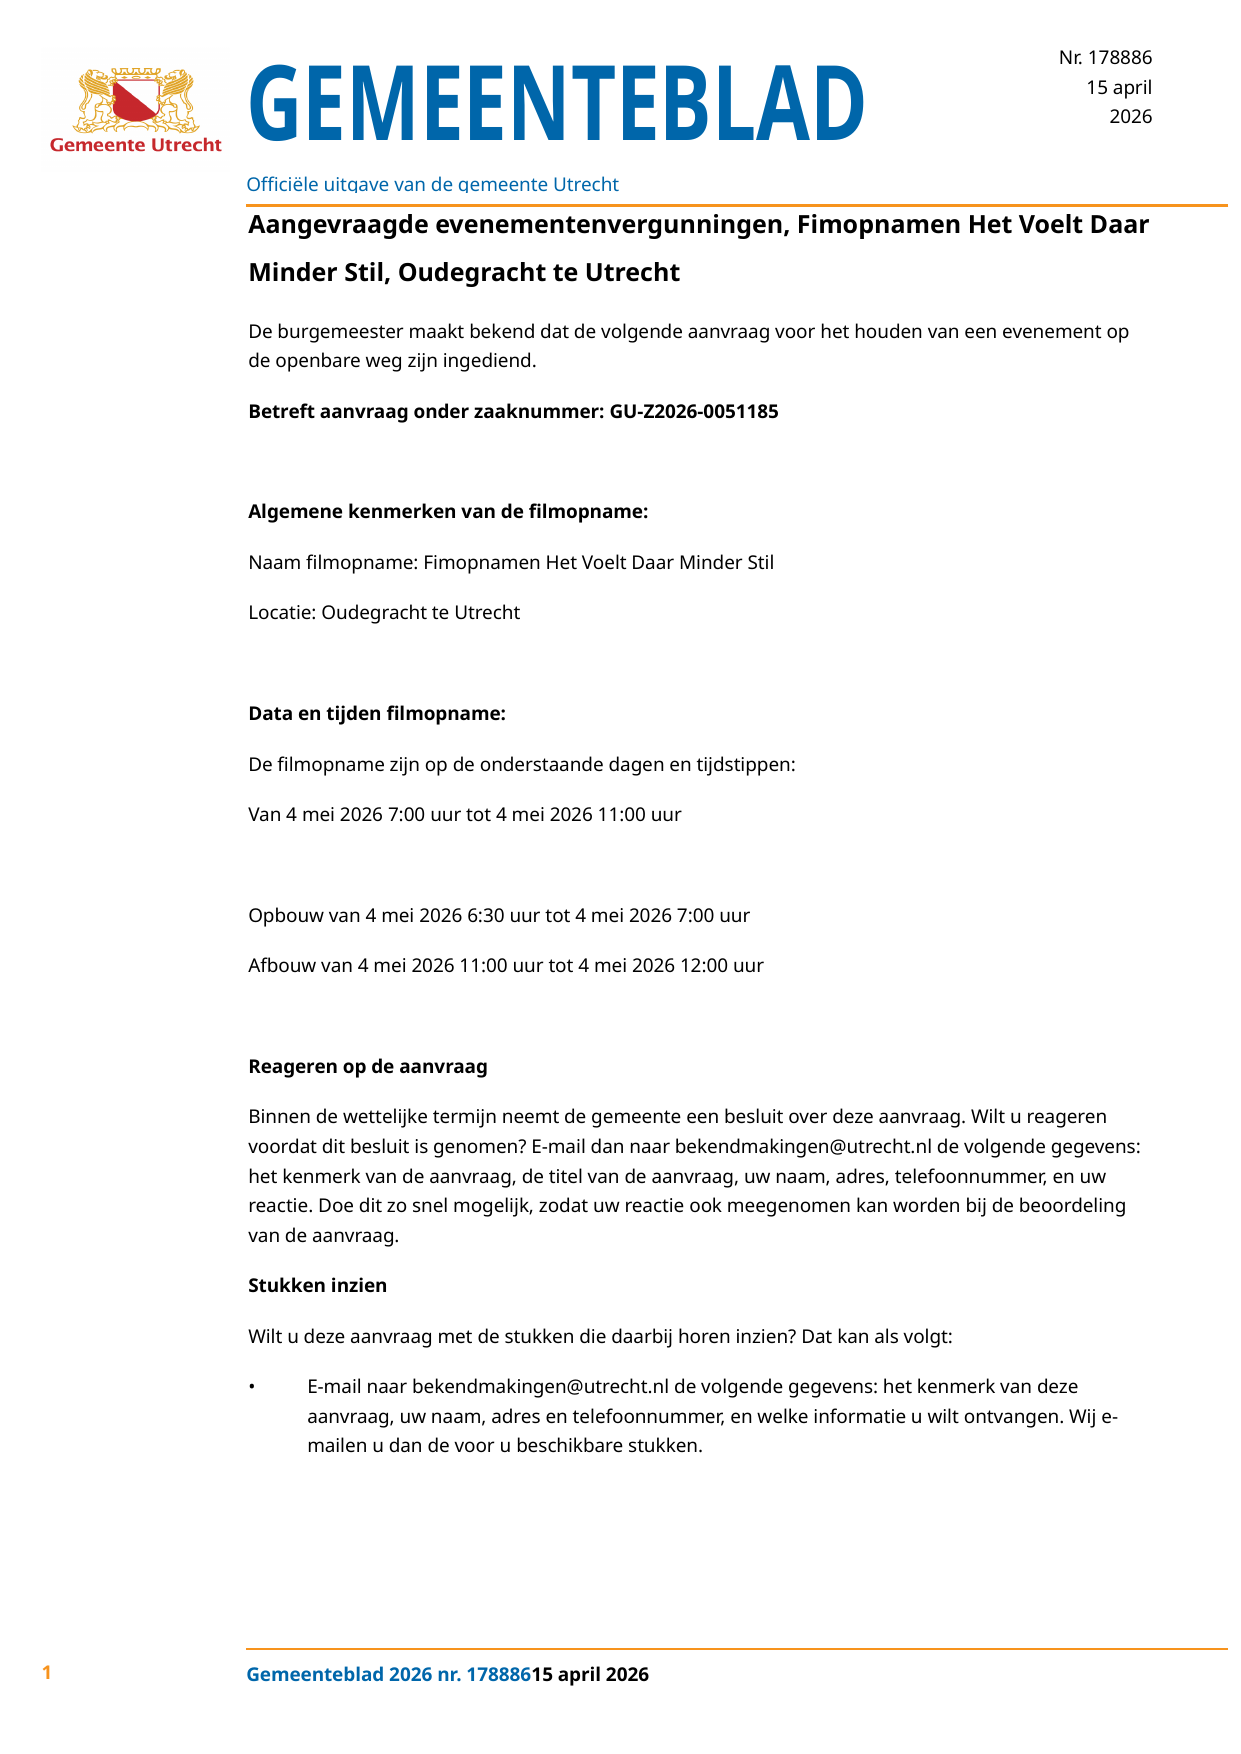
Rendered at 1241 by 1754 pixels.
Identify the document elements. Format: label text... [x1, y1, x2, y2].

text De filmopname zijn op de onderstaande dagen en tijdstippen: [248, 751, 1152, 777]
text Naam filmopname: Fimopnamen Het Voelt Daar Minder Stil [248, 549, 1152, 575]
text Afbouw van 4 mei 2026 11:00 uur tot 4 mei 2026 12:00 uur [248, 952, 1152, 978]
text Stukken inzien [248, 1272, 1152, 1298]
picture [41, 47, 231, 172]
text Locatie: Oudegracht te Utrecht [248, 599, 1152, 625]
text Algemene kenmerken van de filmopname: [248, 499, 1152, 524]
text Opbouw van 4 mei 2026 6:30 uur tot 4 mei 2026 7:00 uur [248, 902, 1152, 928]
text Wilt u deze aanvraag met de stukken die daarbij horen inzien? Dat kan als volgt: [248, 1323, 1152, 1349]
text Binnen de wettelijke termijn neemt de gemeente een besluit over deze aanvraag. Wilt u reageren voordat dit besluit is genomen? E-mail dan naar bekendmakingen@utrecht.nl de volgende gegevens: het kenmerk van de aanvraag, de titel van de aanvraag, uw naam, adres, telefoonnummer, en uw reactie. Doe dit zo snel mogelijk, zodat uw reactie ook meegenomen kan worden bij de beoordeling van de aanvraag. [248, 1104, 1152, 1248]
text Reageren op de aanvraag [248, 1053, 1152, 1079]
text Aangevraagde evenementenvergunningen, Fimopnamen Het Voelt Daar Minder Stil, Oudegracht te Utrecht [248, 207, 1152, 288]
list E-mail naar bekendmakingen@utrecht.nl de volgende gegevens: het kenmerk van deze aanvraag, uw naam, adres en telefoonnummer, en welke informatie u wilt ontvangen. Wij e-mailen u dan de voor u beschikbare stukken. [248, 1373, 1152, 1458]
text Data en tijden filmopname: [248, 700, 1152, 726]
text Van 4 mei 2026 7:00 uur tot 4 mei 2026 11:00 uur [248, 801, 1152, 827]
text Betreft aanvraag onder zaaknummer: GU-Z2026-0051185 [248, 398, 1152, 424]
text De burgemeester maakt bekend dat de volgende aanvraag voor het houden van een evenement op de openbare weg zijn ingediend. [248, 318, 1152, 373]
